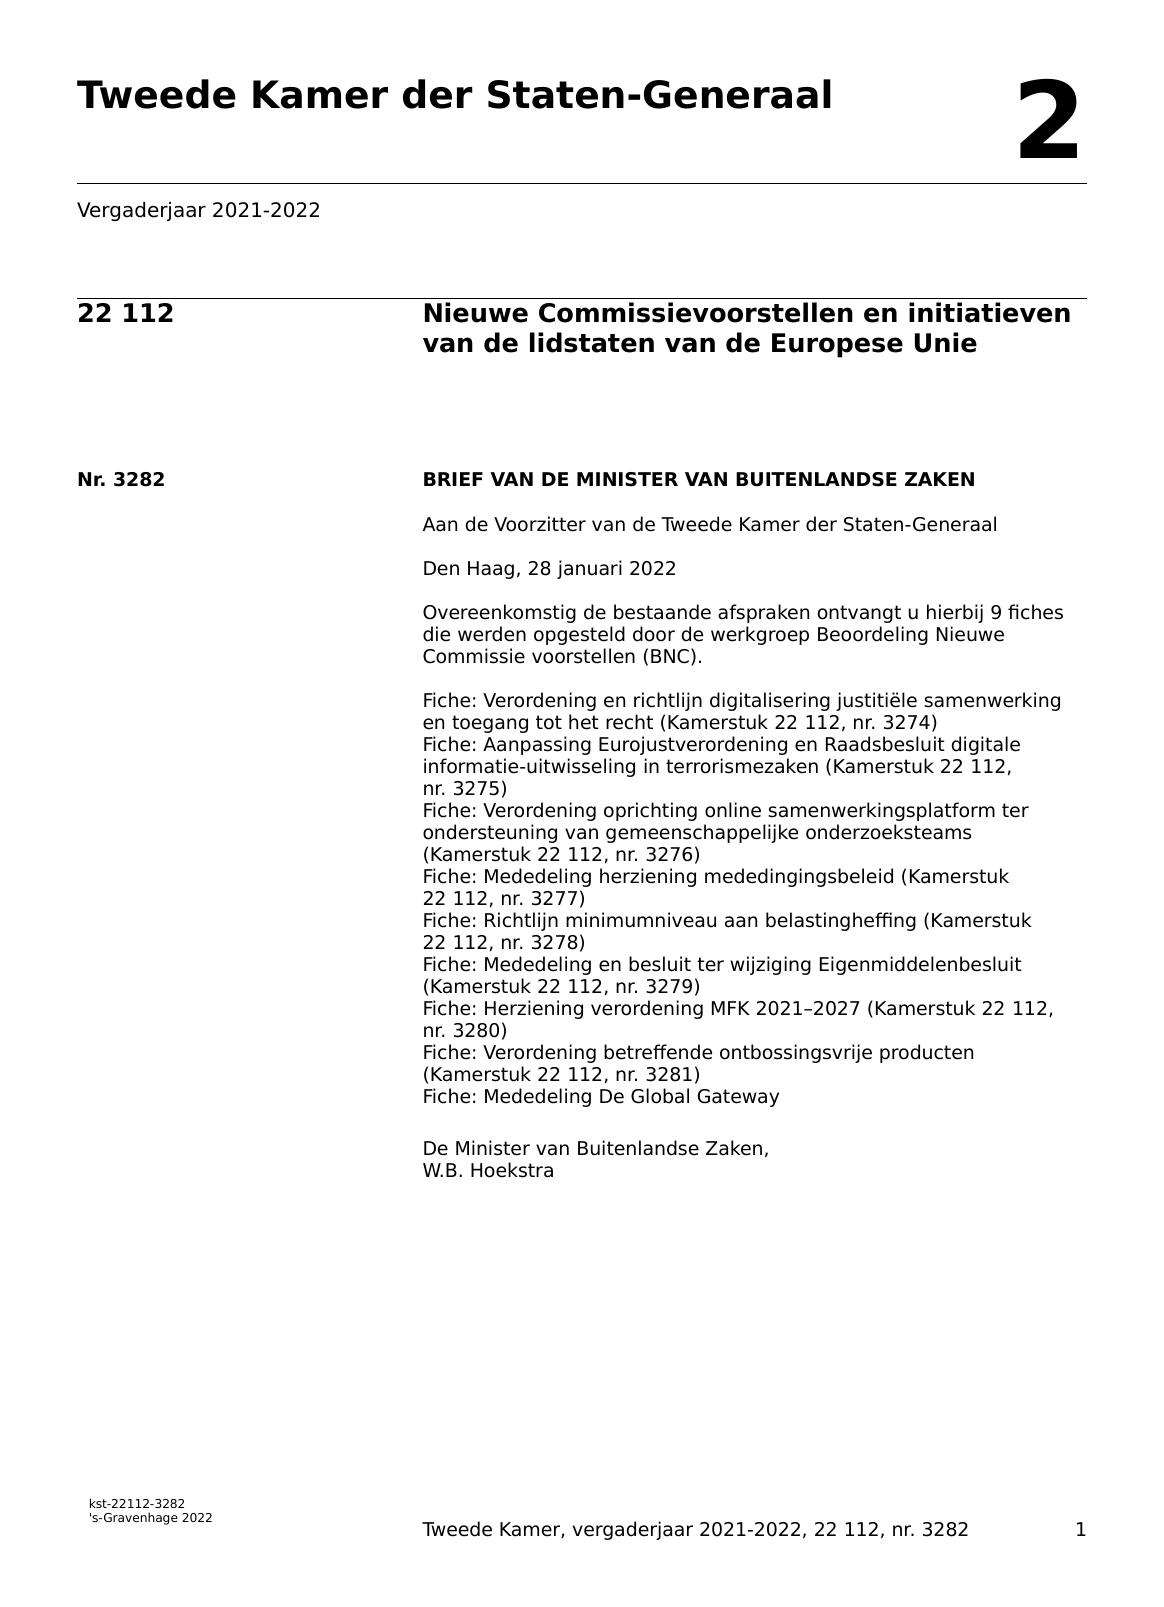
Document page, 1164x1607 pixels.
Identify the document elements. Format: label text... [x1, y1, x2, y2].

text 's-Gravenhage 2022 [88, 1511, 323, 1525]
text Fiche: Verordening oprichting online samenwerkingsplatform ter ondersteuning van gemeenschappelijke onderzoeksteams (Kamerstuk 22 112, nr. 3276) [422, 800, 1087, 866]
text Fiche: Herziening verordening MFK 2021–2027 (Kamerstuk 22 112, nr. 3280) [422, 998, 1087, 1042]
subtitle 22 112 Nieuwe Commissievoorstellen en initiatieven van de lidstaten van de Europese Unie [77, 299, 1087, 358]
text Fiche: Aanpassing Eurojustverordening en Raadsbesluit digitale informatie-uitwisseling in terrorismezaken (Kamerstuk 22 112, nr. 3275) [422, 734, 1087, 800]
text Overeenkomstig de bestaande afspraken ontvangt u hierbij 9 fiches die werden opgesteld door de werkgroep Beoordeling Nieuwe Commissie voorstellen (BNC). [422, 602, 1087, 668]
text Fiche: Mededeling herziening mededingingsbeleid (Kamerstuk 22 112, nr. 3277) [422, 866, 1087, 910]
text Den Haag, 28 januari 2022 [422, 558, 1087, 580]
text Fiche: Mededeling De Global Gateway [422, 1086, 1087, 1108]
table_header 2 [886, 59, 1087, 183]
text Aan de Voorzitter van de Tweede Kamer der Staten-Generaal [422, 513, 1087, 536]
text Fiche: Mededeling en besluit ter wijziging Eigenmiddelenbesluit (Kamerstuk 22 112, nr. 3279) [422, 954, 1087, 998]
table_cell Vergaderjaar 2021-2022 [77, 184, 1087, 298]
text De Minister van Buitenlandse Zaken, W.B. Hoekstra [422, 1138, 1087, 1182]
text Fiche: Verordening en richtlijn digitalisering justitiële samenwerking en toegang tot het recht (Kamerstuk 22 112, nr. 3274) [422, 690, 1087, 734]
table_header Tweede Kamer der Staten-Generaal [77, 59, 886, 183]
text Fiche: Richtlijn minimumniveau aan belastingheffing (Kamerstuk 22 112, nr. 3278) [422, 910, 1087, 954]
text kst-22112-3282 [88, 1497, 323, 1511]
text Fiche: Verordening betreffende ontbossingsvrije producten (Kamerstuk 22 112, nr. 3281) [422, 1042, 1087, 1086]
subtitle Nr. 3282 BRIEF VAN DE MINISTER VAN BUITENLANDSE ZAKEN [77, 469, 1087, 491]
